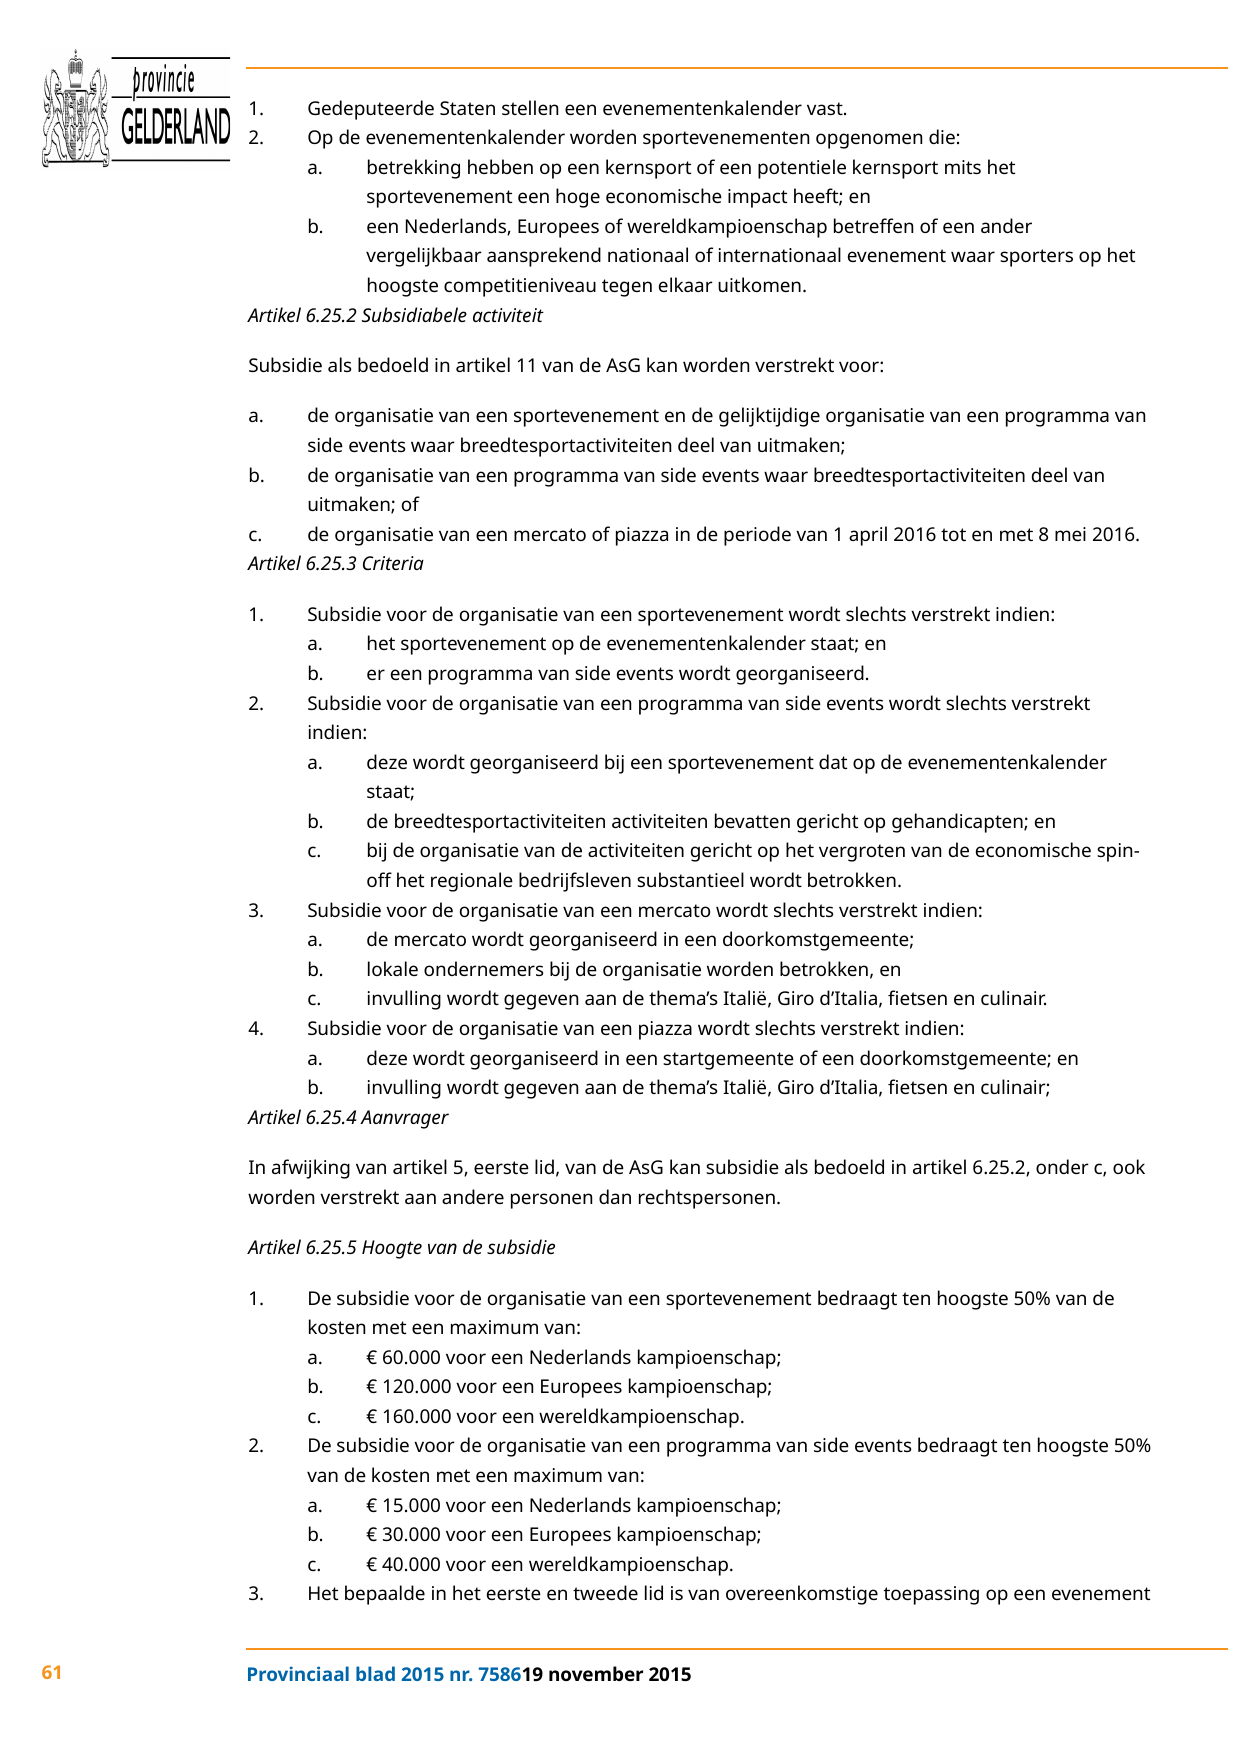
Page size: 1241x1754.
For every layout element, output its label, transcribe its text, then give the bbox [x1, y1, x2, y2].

list € 60.000 voor een Nederlands kampioenschap; [307, 1344, 1152, 1370]
text In afwijking van artikel 5, eerste lid, van de AsG kan subsidie als bedoeld in artikel 6.25.2, onder c, ook worden verstrekt aan andere personen dan rechtspersonen. [248, 1154, 1152, 1210]
list € 120.000 voor een Europees kampioenschap; [307, 1373, 1152, 1399]
list een Nederlands, Europees of wereldkampioenschap betreffen of een ander vergelijkbaar aansprekend nationaal of internationaal evenement waar sporters op het hoogste competitieniveau tegen elkaar uitkomen. [307, 213, 1152, 298]
list het sportevenement op de evenementenkalender staat; en [307, 631, 1152, 656]
list € 40.000 voor een wereldkampioenschap. [307, 1551, 1152, 1577]
list lokale ondernemers bij de organisatie worden betrokken, en [307, 956, 1152, 982]
list de mercato wordt georganiseerd in een doorkomstgemeente; [307, 926, 1152, 952]
list de organisatie van een programma van side events waar breedtesportactiviteiten deel van uitmaken; of [248, 462, 1152, 517]
list Gedeputeerde Staten stellen een evenementenkalender vast. [248, 95, 1152, 121]
list € 160.000 voor een wereldkampioenschap. [307, 1403, 1152, 1429]
list deze wordt georganiseerd bij een sportevenement dat op de evenementenkalender staat; [307, 749, 1152, 804]
list invulling wordt gegeven aan de thema’s Italië, Giro d’Italia, fietsen en culinair; [307, 1074, 1152, 1100]
text Subsidie als bedoeld in artikel 11 van de AsG kan worden verstrekt voor: [248, 352, 1152, 378]
list de breedtesportactiviteiten activiteiten bevatten gericht op gehandicapten; en [307, 808, 1152, 834]
list De subsidie voor de organisatie van een programma van side events bedraagt ten hoogste 50% van de kosten met een maximum van: [248, 1433, 1152, 1488]
list de organisatie van een mercato of piazza in de periode van 1 april 2016 tot en met 8 mei 2016. [248, 521, 1152, 547]
text Artikel 6.25.5 Hoogte van de subsidie [248, 1234, 1152, 1260]
list bij de organisatie van de activiteiten gericht op het vergroten van de economische spin-off het regionale bedrijfsleven substantieel wordt betrokken. [307, 838, 1152, 893]
list Subsidie voor de organisatie van een piazza wordt slechts verstrekt indien: [248, 1015, 1152, 1041]
list betrekking hebben op een kernsport of een potentiele kernsport mits het sportevenement een hoge economische impact heeft; en [307, 154, 1152, 209]
list de organisatie van een sportevenement en de gelijktijdige organisatie van een programma van side events waar breedtesportactiviteiten deel van uitmaken; [248, 403, 1152, 458]
text Artikel 6.25.3 Criteria [248, 551, 1152, 576]
list invulling wordt gegeven aan de thema’s Italië, Giro d’Italia, fietsen en culinair. [307, 986, 1152, 1011]
list Subsidie voor de organisatie van een programma van side events wordt slechts verstrekt indien: [248, 690, 1152, 745]
list € 30.000 voor een Europees kampioenschap; [307, 1521, 1152, 1547]
list Subsidie voor de organisatie van een sportevenement wordt slechts verstrekt indien: [248, 601, 1152, 627]
list Het bepaalde in het eerste en tweede lid is van overeenkomstige toepassing op een evenement [248, 1581, 1152, 1606]
list De subsidie voor de organisatie van een sportevenement bedraagt ten hoogste 50% van de kosten met een maximum van: [248, 1285, 1152, 1340]
text Artikel 6.25.4 Aanvrager [248, 1104, 1152, 1130]
list Op de evenementenkalender worden sportevenementen opgenomen die: [248, 124, 1152, 150]
picture [41, 47, 231, 172]
text Artikel 6.25.2 Subsidiabele activiteit [248, 302, 1152, 328]
list deze wordt georganiseerd in een startgemeente of een doorkomstgemeente; en [307, 1045, 1152, 1071]
list Subsidie voor de organisatie van een mercato wordt slechts verstrekt indien: [248, 897, 1152, 923]
list € 15.000 voor een Nederlands kampioenschap; [307, 1492, 1152, 1518]
list er een programma van side events wordt georganiseerd. [307, 660, 1152, 686]
